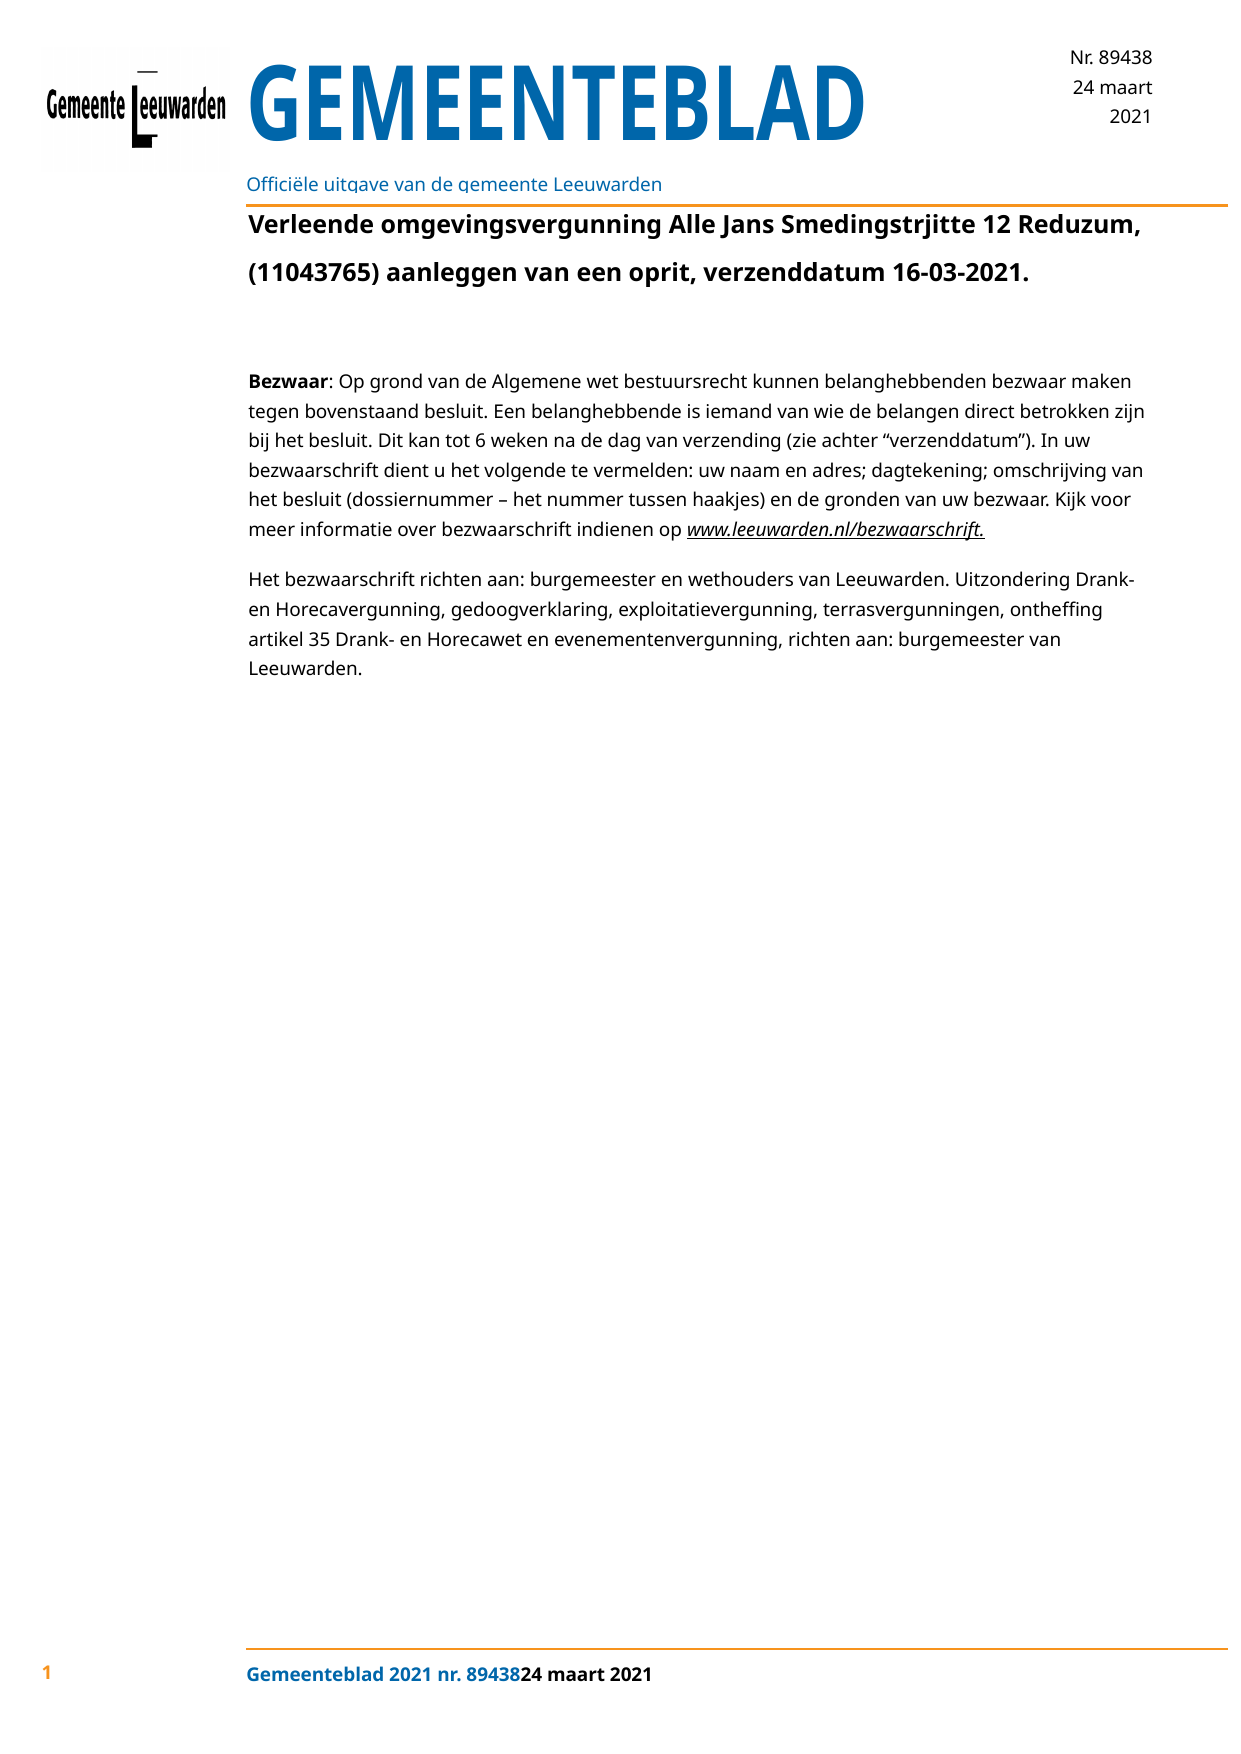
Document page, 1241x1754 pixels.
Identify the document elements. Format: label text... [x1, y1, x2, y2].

picture [41, 47, 231, 172]
text Bezwaar: Op grond van de Algemene wet bestuursrecht kunnen belanghebbenden bezwaar maken tegen bovenstaand besluit. Een belanghebbende is iemand van wie de belangen direct betrokken zijn bij het besluit. Dit kan tot 6 weken na de dag van verzending (zie achter “verzenddatum”). In uw bezwaarschrift dient u het volgende te vermelden: uw naam en adres; dagtekening; omschrijving van het besluit (dossiernummer – het nummer tussen haakjes) en de gronden van uw bezwaar. Kijk voor meer informatie over bezwaarschrift indienen op www.leeuwarden.nl/bezwaarschrift. [248, 368, 1152, 542]
text Het bezwaarschrift richten aan: burgemeester en wethouders van Leeuwarden. Uitzondering Drank- en Horecavergunning, gedoogverklaring, exploitatievergunning, terrasvergunningen, ontheffing artikel 35 Drank- en Horecawet en evenementenvergunning, richten aan: burgemeester van Leeuwarden. [248, 567, 1152, 681]
text Verleende omgevingsvergunning Alle Jans Smedingstrjitte 12 Reduzum, (11043765) aanleggen van een oprit, verzenddatum 16-03-2021. [248, 207, 1152, 288]
